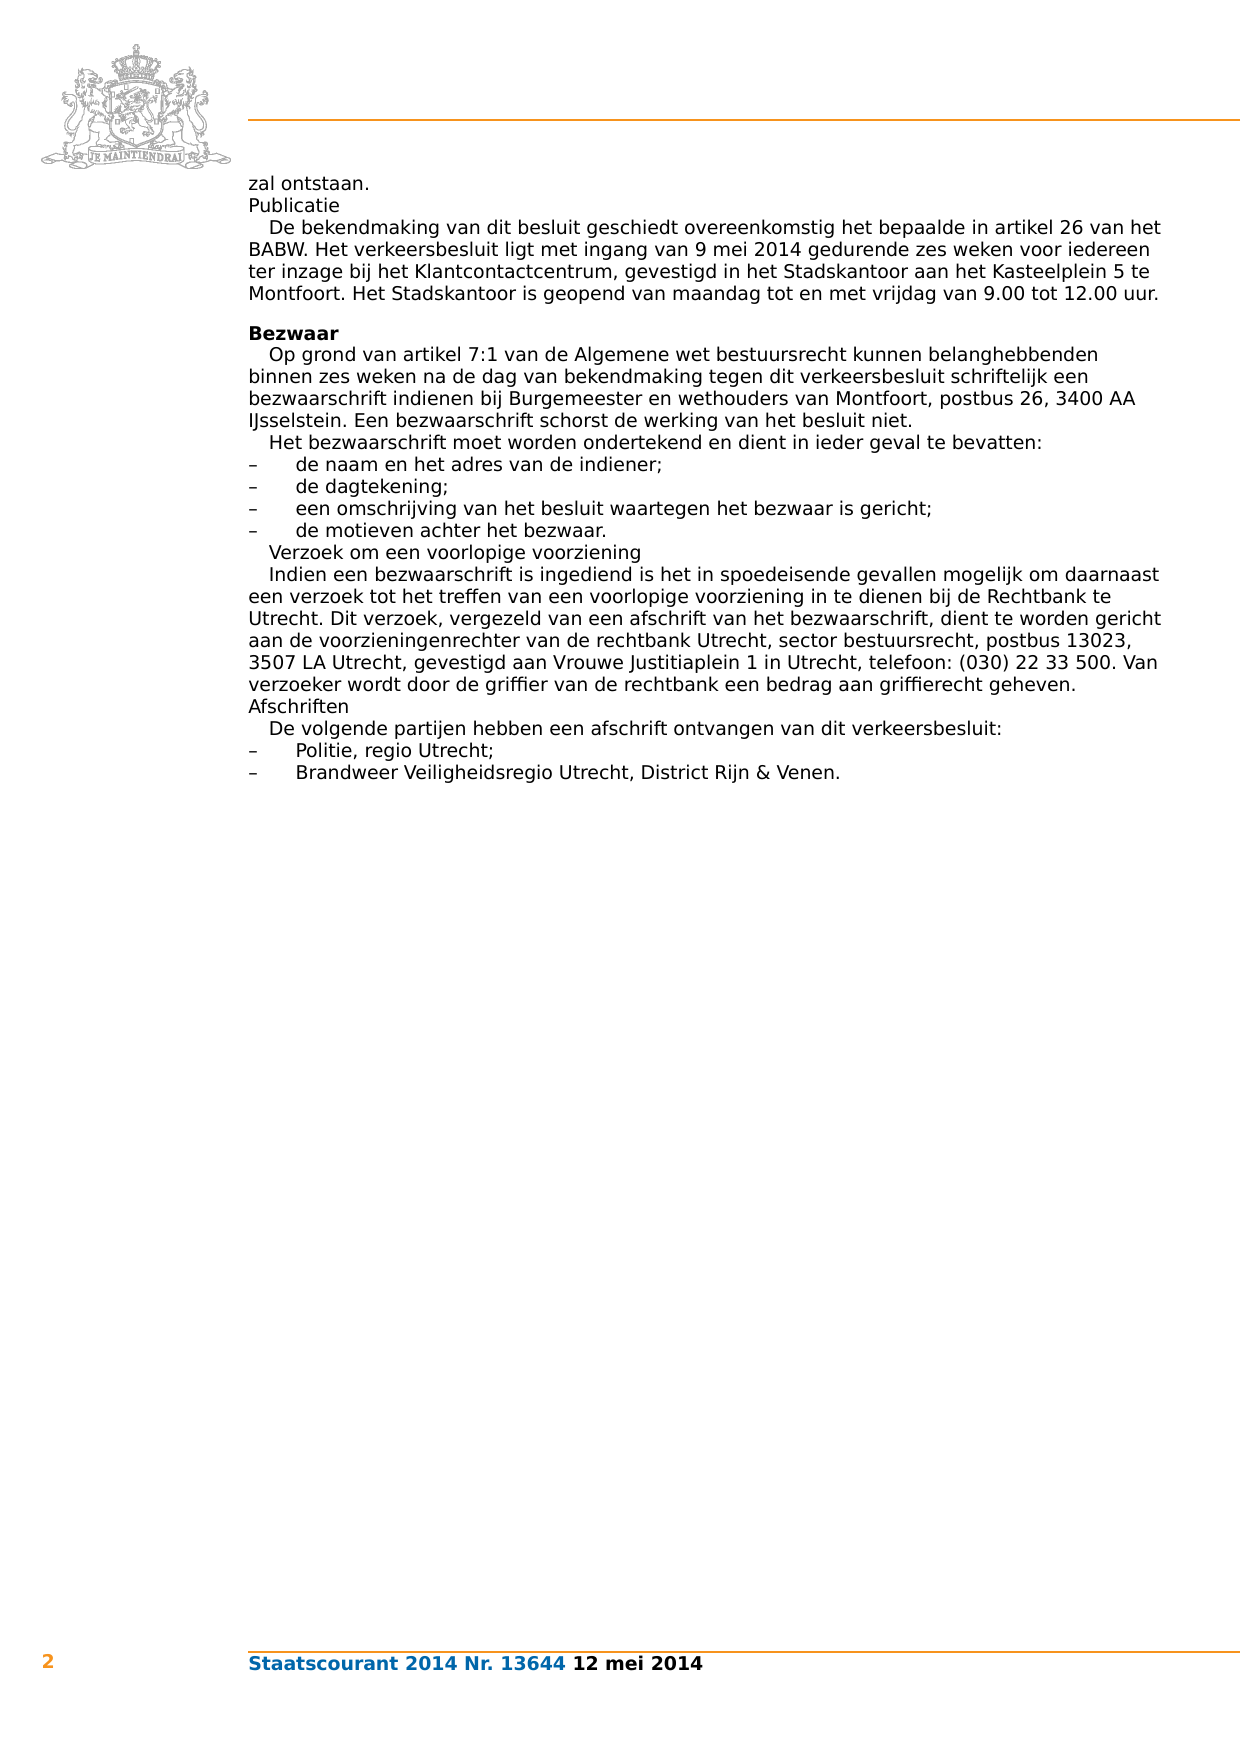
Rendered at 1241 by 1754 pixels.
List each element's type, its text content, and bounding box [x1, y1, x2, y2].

subtitle zal ontstaan. [248, 173, 1163, 195]
list een omschrijving van het besluit waartegen het bezwaar is gericht; [248, 498, 1163, 520]
subtitle Bezwaar [248, 322, 1163, 344]
text Indien een bezwaarschrift is ingediend is het in spoedeisende gevallen mogelijk om daarnaast een verzoek tot het treffen van een voorlopige voorziening in te dienen bij de Rechtbank te Utrecht. Dit verzoek, vergezeld van een afschrift van het bezwaarschrift, dient te worden gericht aan de voorzieningenrechter van de rechtbank Utrecht, sector bestuursrecht, postbus 13023, 3507 LA Utrecht, gevestigd aan Vrouwe Justitiaplein 1 in Utrecht, telefoon: (030) 22 33 500. Van verzoeker wordt door de griffier van de rechtbank een bedrag aan griffierecht geheven. [248, 564, 1163, 696]
list Politie, regio Utrecht; [248, 740, 1163, 762]
text Het bezwaarschrift moet worden ondertekend en dient in ieder geval te bevatten: [248, 432, 1163, 454]
subtitle Publicatie [248, 195, 1163, 217]
list Brandweer Veiligheidsregio Utrecht, District Rijn & Venen. [248, 762, 1163, 784]
list de motieven achter het bezwaar. [248, 520, 1163, 542]
text De bekendmaking van dit besluit geschiedt overeenkomstig het bepaalde in artikel 26 van het BABW. Het verkeersbesluit ligt met ingang van 9 mei 2014 gedurende zes weken voor iedereen ter inzage bij het Klantcontactcentrum, gevestigd in het Stadskantoor aan het Kasteelplein 5 te Montfoort. Het Stadskantoor is geopend van maandag tot en met vrijdag van 9.00 tot 12.00 uur. [248, 217, 1163, 305]
subtitle Afschriften [248, 696, 1163, 718]
text De volgende partijen hebben een afschrift ontvangen van dit verkeersbesluit: [248, 718, 1163, 740]
list de dagtekening; [248, 476, 1163, 498]
text Op grond van artikel 7:1 van de Algemene wet bestuursrecht kunnen belanghebbenden binnen zes weken na de dag van bekendmaking tegen dit verkeersbesluit schriftelijk een bezwaarschrift indienen bij Burgemeester en wethouders van Montfoort, postbus 26, 3400 AA IJsselstein. Een bezwaarschrift schorst de werking van het besluit niet. [248, 344, 1163, 432]
list de naam en het adres van de indiener; [248, 454, 1163, 476]
text Verzoek om een voorlopige voorziening [248, 542, 1163, 564]
picture [41, 44, 231, 169]
